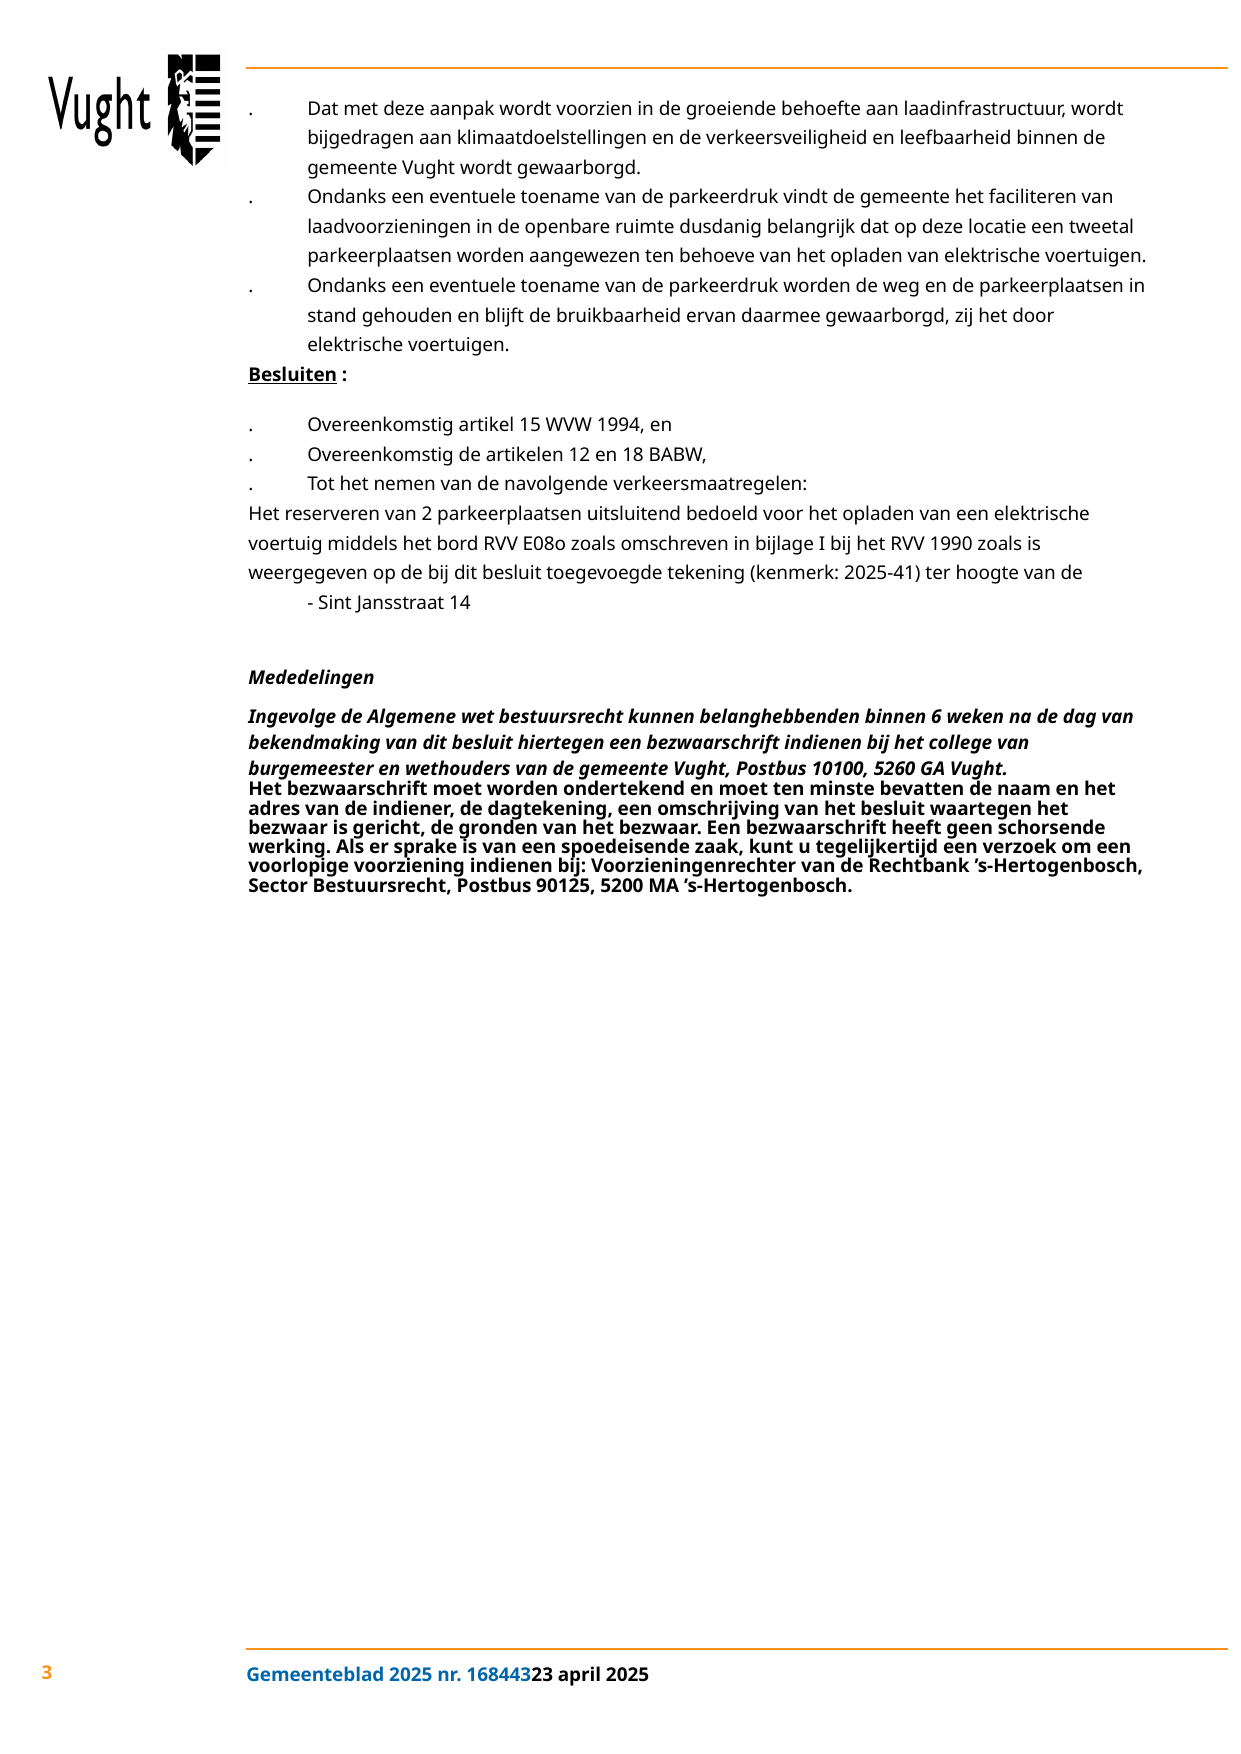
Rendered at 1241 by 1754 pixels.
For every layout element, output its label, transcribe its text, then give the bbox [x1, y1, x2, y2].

text Mededelingen [248, 664, 1152, 690]
list Overeenkomstig artikel 15 WVW 1994, en [248, 411, 1152, 437]
text Ingevolge de Algemene wet bestuursrecht kunnen belanghebbenden binnen 6 weken na de dag van bekendmaking van dit besluit hiertegen een bezwaarschrift indienen bij het college van burgemeester en wethouders van de gemeente Vught, Postbus 10100, 5260 GA Vught. [248, 703, 1152, 780]
list Dat met deze aanpak wordt voorzien in de groeiende behoefte aan laadinfrastructuur, wordt bijgedragen aan klimaatdoelstellingen en de verkeersveiligheid en leefbaarheid binnen de gemeente Vught wordt gewaarborgd. [248, 95, 1152, 180]
list - Sint Jansstraat 14 [248, 589, 1152, 615]
list Ondanks een eventuele toename van de parkeerdruk worden de weg en de parkeerplaatsen in stand gehouden en blijft de bruikbaarheid ervan daarmee gewaarborgd, zij het door elektrische voertuigen. [248, 272, 1152, 357]
list Tot het nemen van de navolgende verkeersmaatregelen: [248, 471, 1152, 496]
text Het bezwaarschrift moet worden ondertekend en moet ten minste bevatten de naam en het adres van de indiener, de dagtekening, een omschrijving van het besluit waartegen het bezwaar is gericht, de gronden van het bezwaar. Een bezwaarschrift heeft geen schorsende werking. Als er sprake is van een spoedeisende zaak, kunt u tegelijkertijd een verzoek om een voorlopige voorziening indienen bij: Voorzieningenrechter van de Rechtbank ’s-Hertogenbosch, Sector Bestuursrecht, Postbus 90125, 5200 MA ’s-Hertogenbosch. [248, 780, 1152, 896]
text Het reserveren van 2 parkeerplaatsen uitsluitend bedoeld voor het opladen van een elektrische voertuig middels het bord RVV E08o zoals omschreven in bijlage I bij het RVV 1990 zoals is weergegeven op de bij dit besluit toegevoegde tekening (kenmerk: 2025-41) ter hoogte van de [248, 500, 1152, 585]
list Ondanks een eventuele toename van de parkeerdruk vindt de gemeente het faciliteren van laadvoorzieningen in de openbare ruimte dusdanig belangrijk dat op deze locatie een tweetal parkeerplaatsen worden aangewezen ten behoeve van het opladen van elektrische voertuigen. [248, 183, 1152, 268]
picture [41, 47, 231, 172]
text Besluiten : [248, 361, 1152, 387]
list Overeenkomstig de artikelen 12 en 18 BABW, [248, 441, 1152, 467]
